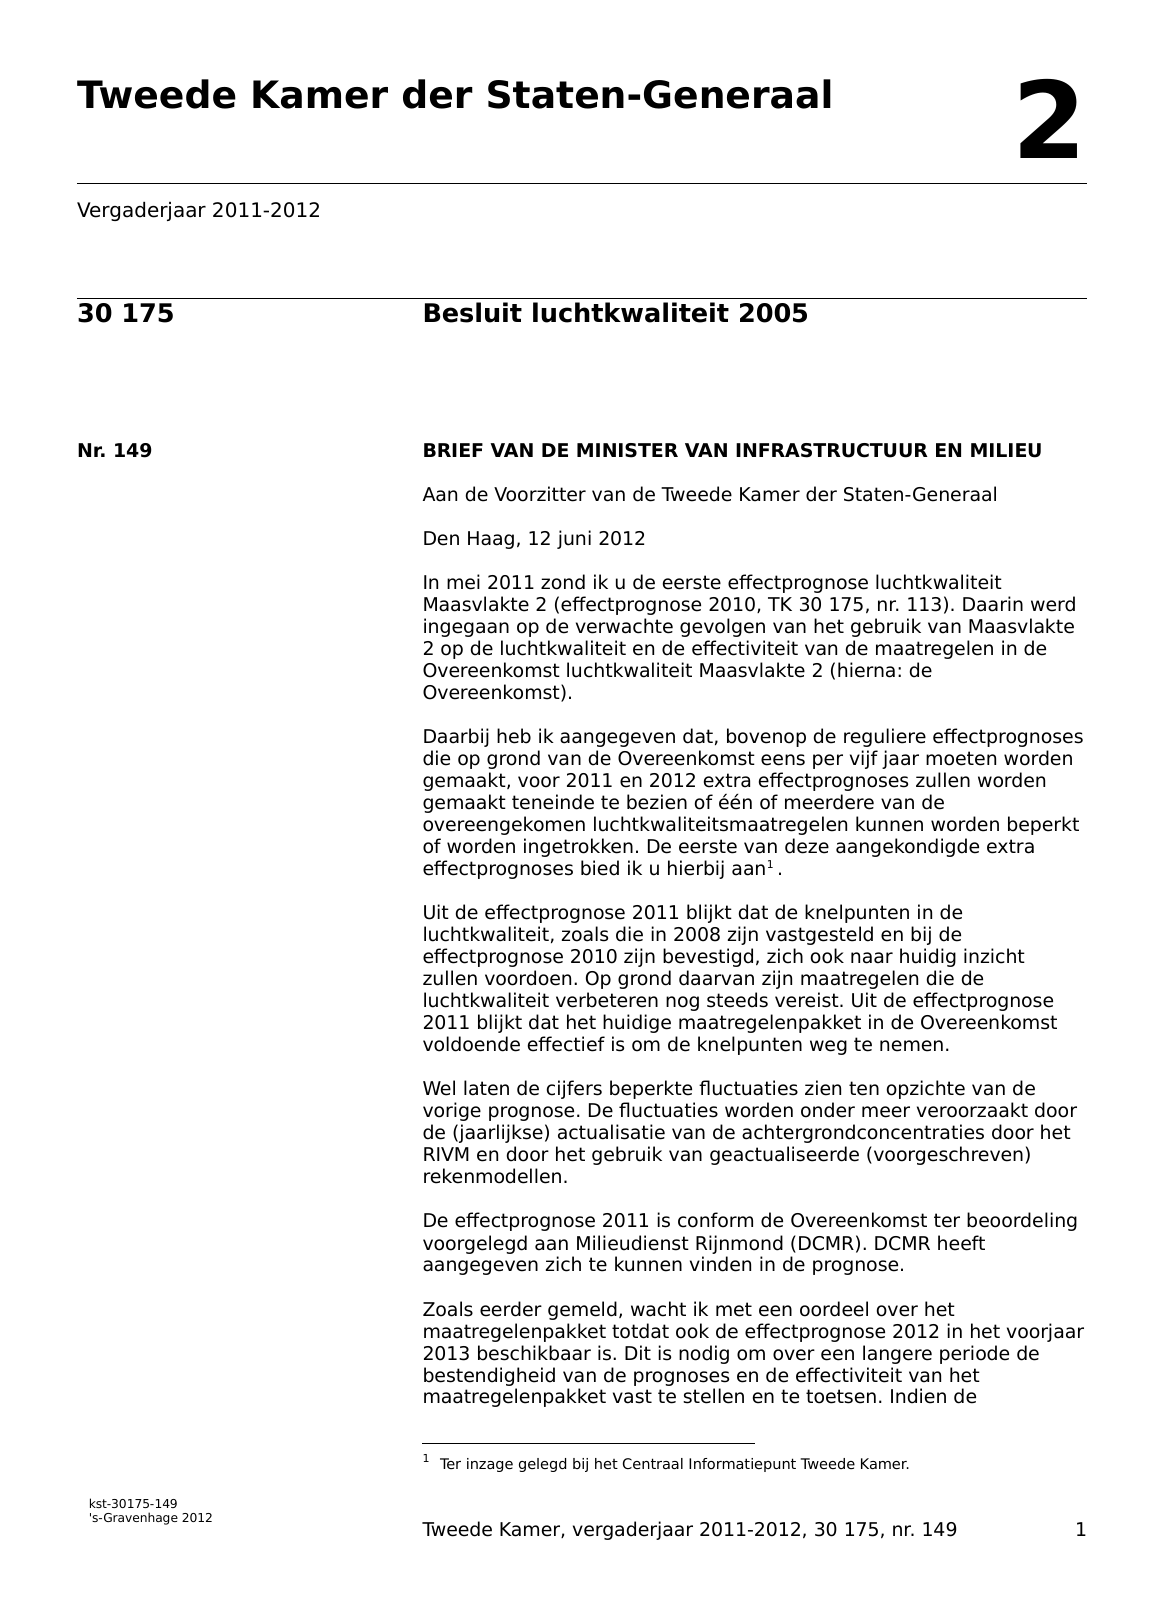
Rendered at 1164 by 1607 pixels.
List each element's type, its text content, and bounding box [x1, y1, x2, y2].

subtitle Nr. 149 BRIEF VAN DE MINISTER VAN INFRASTRUCTUUR EN MILIEU [77, 440, 1087, 462]
text Aan de Voorzitter van de Tweede Kamer der Staten-Generaal [422, 484, 1087, 506]
text kst-30175-149 [88, 1497, 323, 1511]
text Den Haag, 12 juni 2012 [422, 528, 1087, 550]
text Daarbij heb ik aangegeven dat, bovenop de reguliere effectprognoses die op grond van de Overeenkomst eens per vijf jaar moeten worden gemaakt, voor 2011 en 2012 extra effectprognoses zullen worden gemaakt teneinde te bezien of één of meerdere van de overeengekomen luchtkwaliteitsmaatregelen kunnen worden beperkt of worden ingetrokken. De eerste van deze aangekondigde extra effectprognoses bied ik u hierbij aan. [422, 726, 1087, 880]
text Uit de effectprognose 2011 blijkt dat de knelpunten in de luchtkwaliteit, zoals die in 2008 zijn vastgesteld en bij de effectprognose 2010 zijn bevestigd, zich ook naar huidig inzicht zullen voordoen. Op grond daarvan zijn maatregelen die de luchtkwaliteit verbeteren nog steeds vereist. Uit de effectprognose 2011 blijkt dat het huidige maatregelenpakket in de Overeenkomst voldoende effectief is om de knelpunten weg te nemen. [422, 902, 1087, 1056]
text 's-Gravenhage 2012 [88, 1511, 323, 1525]
text In mei 2011 zond ik u de eerste effectprognose luchtkwaliteit Maasvlakte 2 (effectprognose 2010, TK 30 175, nr. 113). Daarin werd ingegaan op de verwachte gevolgen van het gebruik van Maasvlakte 2 op de luchtkwaliteit en de effectiviteit van de maatregelen in de Overeenkomst luchtkwaliteit Maasvlakte 2 (hierna: de Overeenkomst). [422, 572, 1087, 704]
text Wel laten de cijfers beperkte fluctuaties zien ten opzichte van de vorige prognose. De fluctuaties worden onder meer veroorzaakt door de (jaarlijkse) actualisatie van de achtergrondconcentraties door het RIVM en door het gebruik van geactualiseerde (voorgeschreven) rekenmodellen. [422, 1078, 1087, 1188]
table_header Tweede Kamer der Staten-Generaal [77, 59, 886, 183]
text Ter inzage gelegd bij het Centraal Informatiepunt Tweede Kamer. [422, 1452, 1087, 1474]
subtitle 30 175 Besluit luchtkwaliteit 2005 [77, 299, 1087, 329]
text De effectprognose 2011 is conform de Overeenkomst ter beoordeling voorgelegd aan Milieudienst Rijnmond (DCMR). DCMR heeft aangegeven zich te kunnen vinden in de prognose. [422, 1210, 1087, 1276]
table_header 2 [886, 59, 1087, 183]
table_cell Vergaderjaar 2011-2012 [77, 184, 1087, 298]
text Zoals eerder gemeld, wacht ik met een oordeel over het maatregelenpakket totdat ook de effectprognose 2012 in het voorjaar 2013 beschikbaar is. Dit is nodig om over een langere periode de bestendigheid van de prognoses en de effectiviteit van het maatregelenpakket vast te stellen en te toetsen. Indien de [422, 1298, 1087, 1408]
